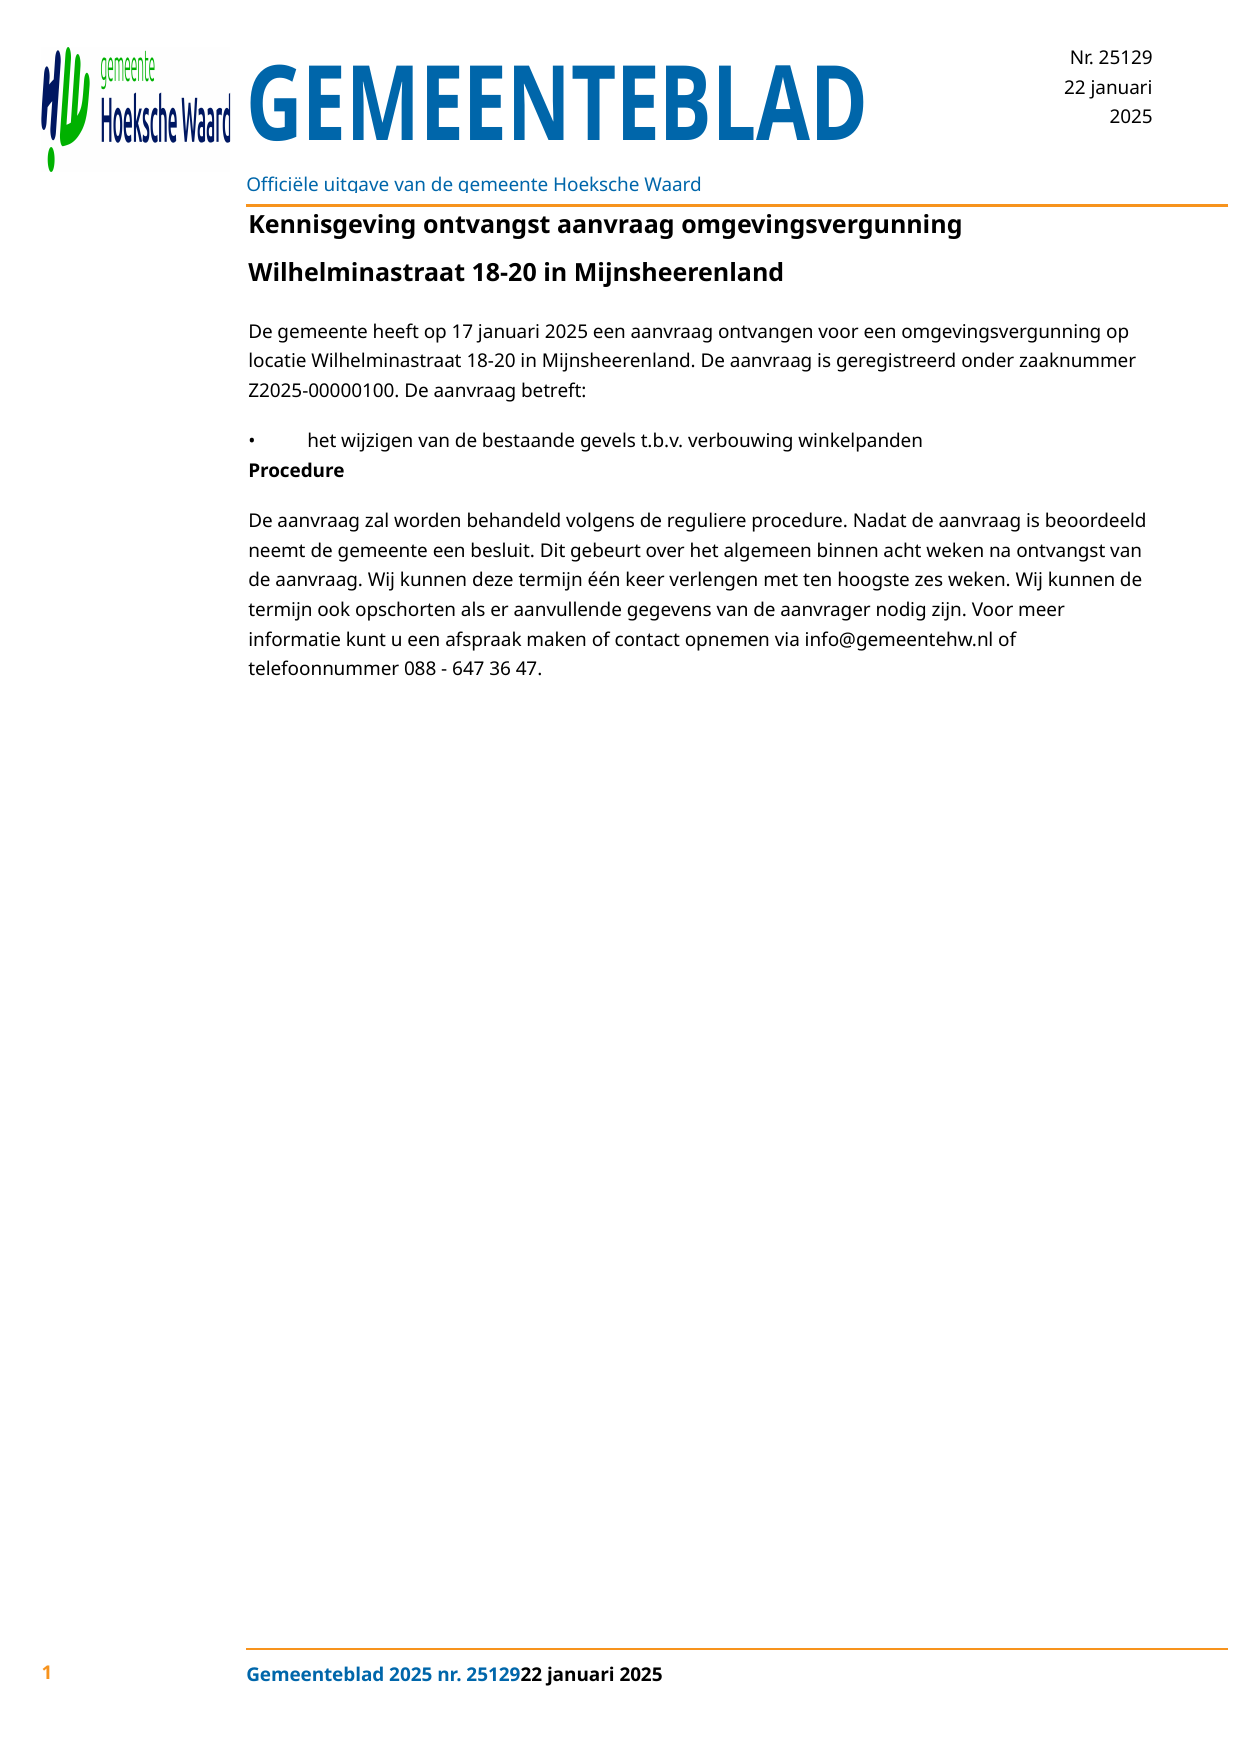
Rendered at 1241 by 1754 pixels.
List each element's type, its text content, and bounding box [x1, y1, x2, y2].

picture [41, 47, 231, 172]
text De gemeente heeft op 17 januari 2025 een aanvraag ontvangen voor een omgevingsvergunning op locatie Wilhelminastraat 18-20 in Mijnsheerenland. De aanvraag is geregistreerd onder zaaknummer Z2025-00000100. De aanvraag betreft: [248, 318, 1152, 403]
text Kennisgeving ontvangst aanvraag omgevingsvergunning Wilhelminastraat 18-20 in Mijnsheerenland [248, 207, 1152, 288]
list het wijzigen van de bestaande gevels t.b.v. verbouwing winkelpanden [248, 427, 1152, 453]
text De aanvraag zal worden behandeld volgens de reguliere procedure. Nadat de aanvraag is beoordeeld neemt de gemeente een besluit. Dit gebeurt over het algemeen binnen acht weken na ontvangst van de aanvraag. Wij kunnen deze termijn één keer verlengen met ten hoogste zes weken. Wij kunnen de termijn ook opschorten als er aanvullende gegevens van de aanvrager nodig zijn. Voor meer informatie kunt u een afspraak maken of contact opnemen via info@gemeentehw.nl of telefoonnummer 088 - 647 36 47. [248, 507, 1152, 681]
text Procedure [248, 457, 1152, 483]
